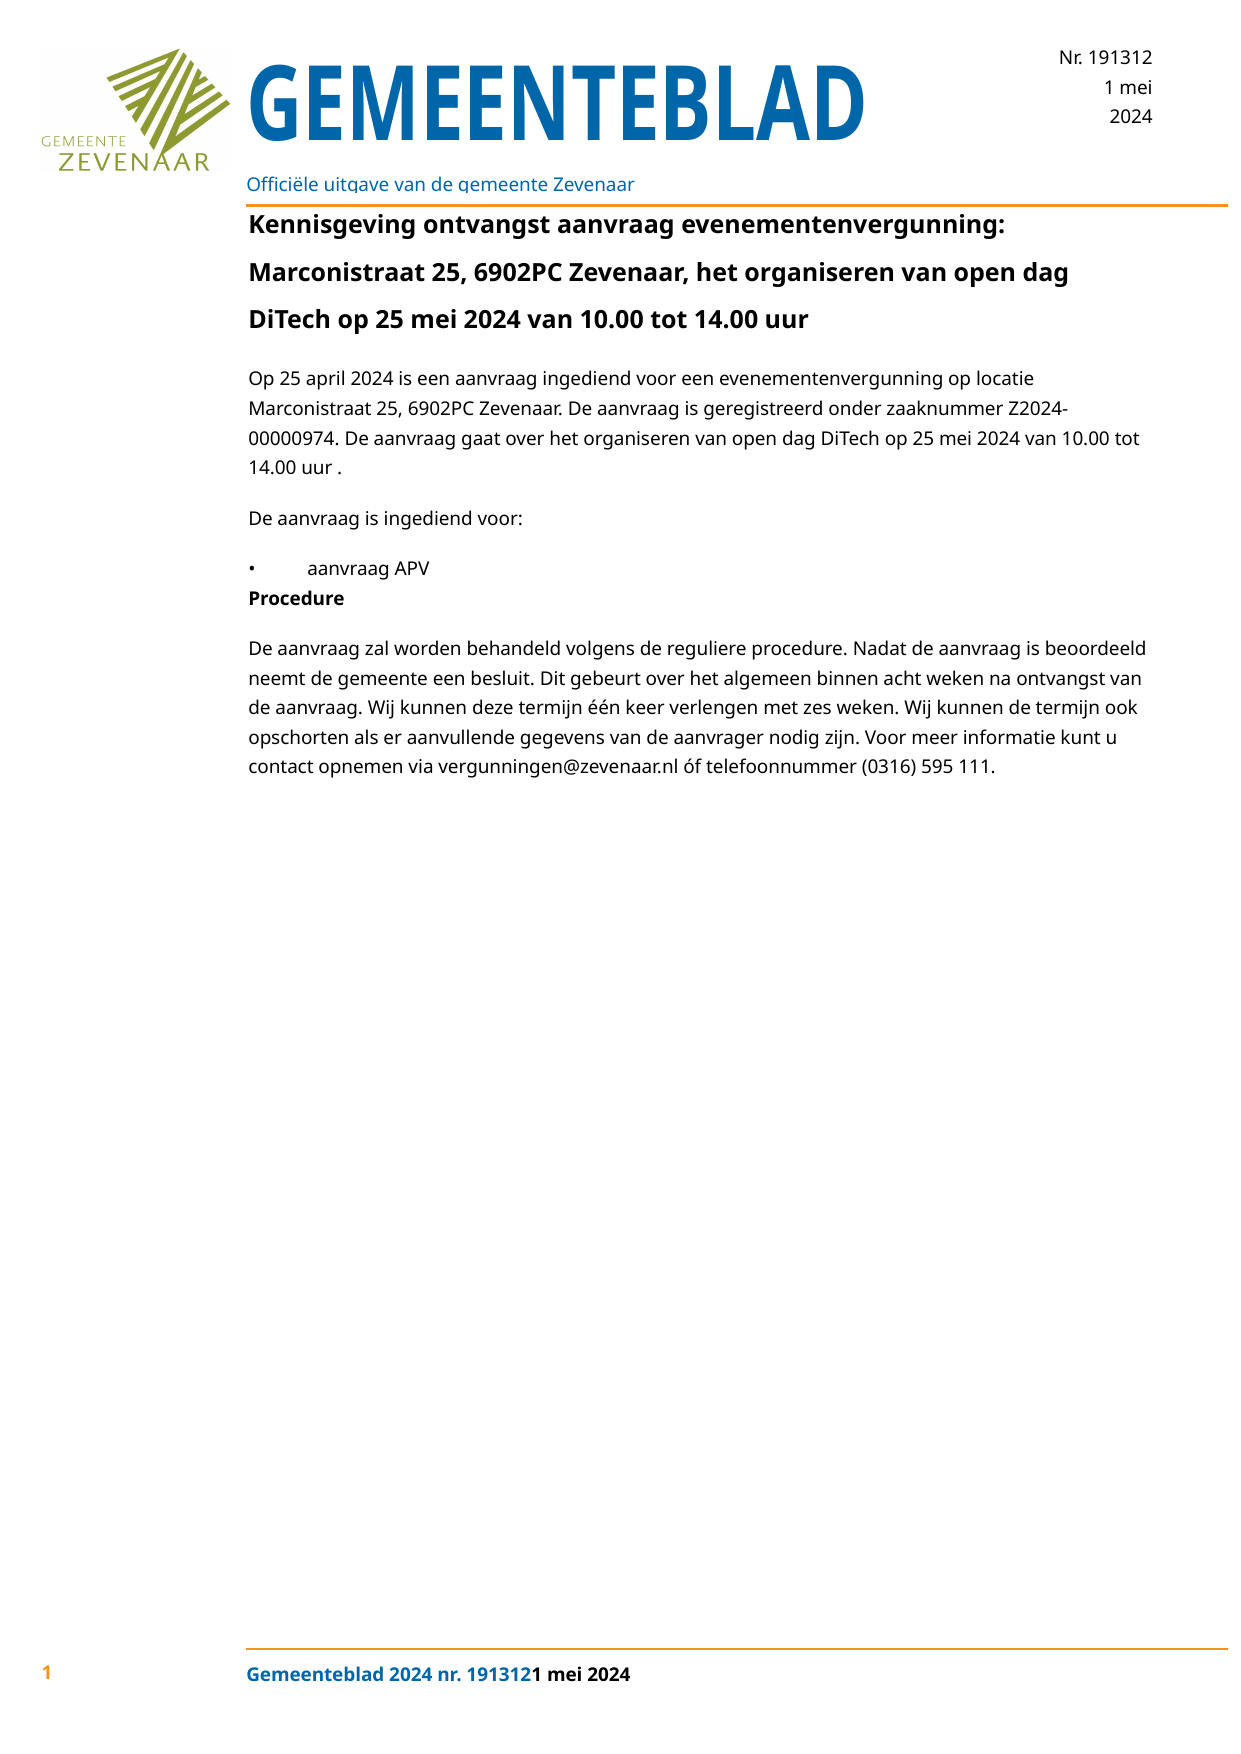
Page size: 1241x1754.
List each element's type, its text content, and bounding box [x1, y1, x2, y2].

text De aanvraag is ingediend voor: [248, 505, 1152, 530]
text Procedure [248, 585, 1152, 610]
text De aanvraag zal worden behandeld volgens de reguliere procedure. Nadat de aanvraag is beoordeeld neemt de gemeente een besluit. Dit gebeurt over het algemeen binnen acht weken na ontvangst van de aanvraag. Wij kunnen deze termijn één keer verlengen met zes weken. Wij kunnen de termijn ook opschorten als er aanvullende gegevens van de aanvrager nodig zijn. Voor meer informatie kunt u contact opnemen via vergunningen@zevenaar.nl óf telefoonnummer (0316) 595 111. [248, 635, 1152, 779]
picture [41, 47, 231, 172]
text Op 25 april 2024 is een aanvraag ingediend voor een evenementenvergunning op locatie Marconistraat 25, 6902PC Zevenaar. De aanvraag is geregistreerd onder zaaknummer Z2024-00000974. De aanvraag gaat over het organiseren van open dag DiTech op 25 mei 2024 van 10.00 tot 14.00 uur . [248, 366, 1152, 480]
list aanvraag APV [248, 555, 1152, 581]
text Kennisgeving ontvangst aanvraag evenementenvergunning: Marconistraat 25, 6902PC Zevenaar, het organiseren van open dag DiTech op 25 mei 2024 van 10.00 tot 14.00 uur [248, 207, 1152, 336]
